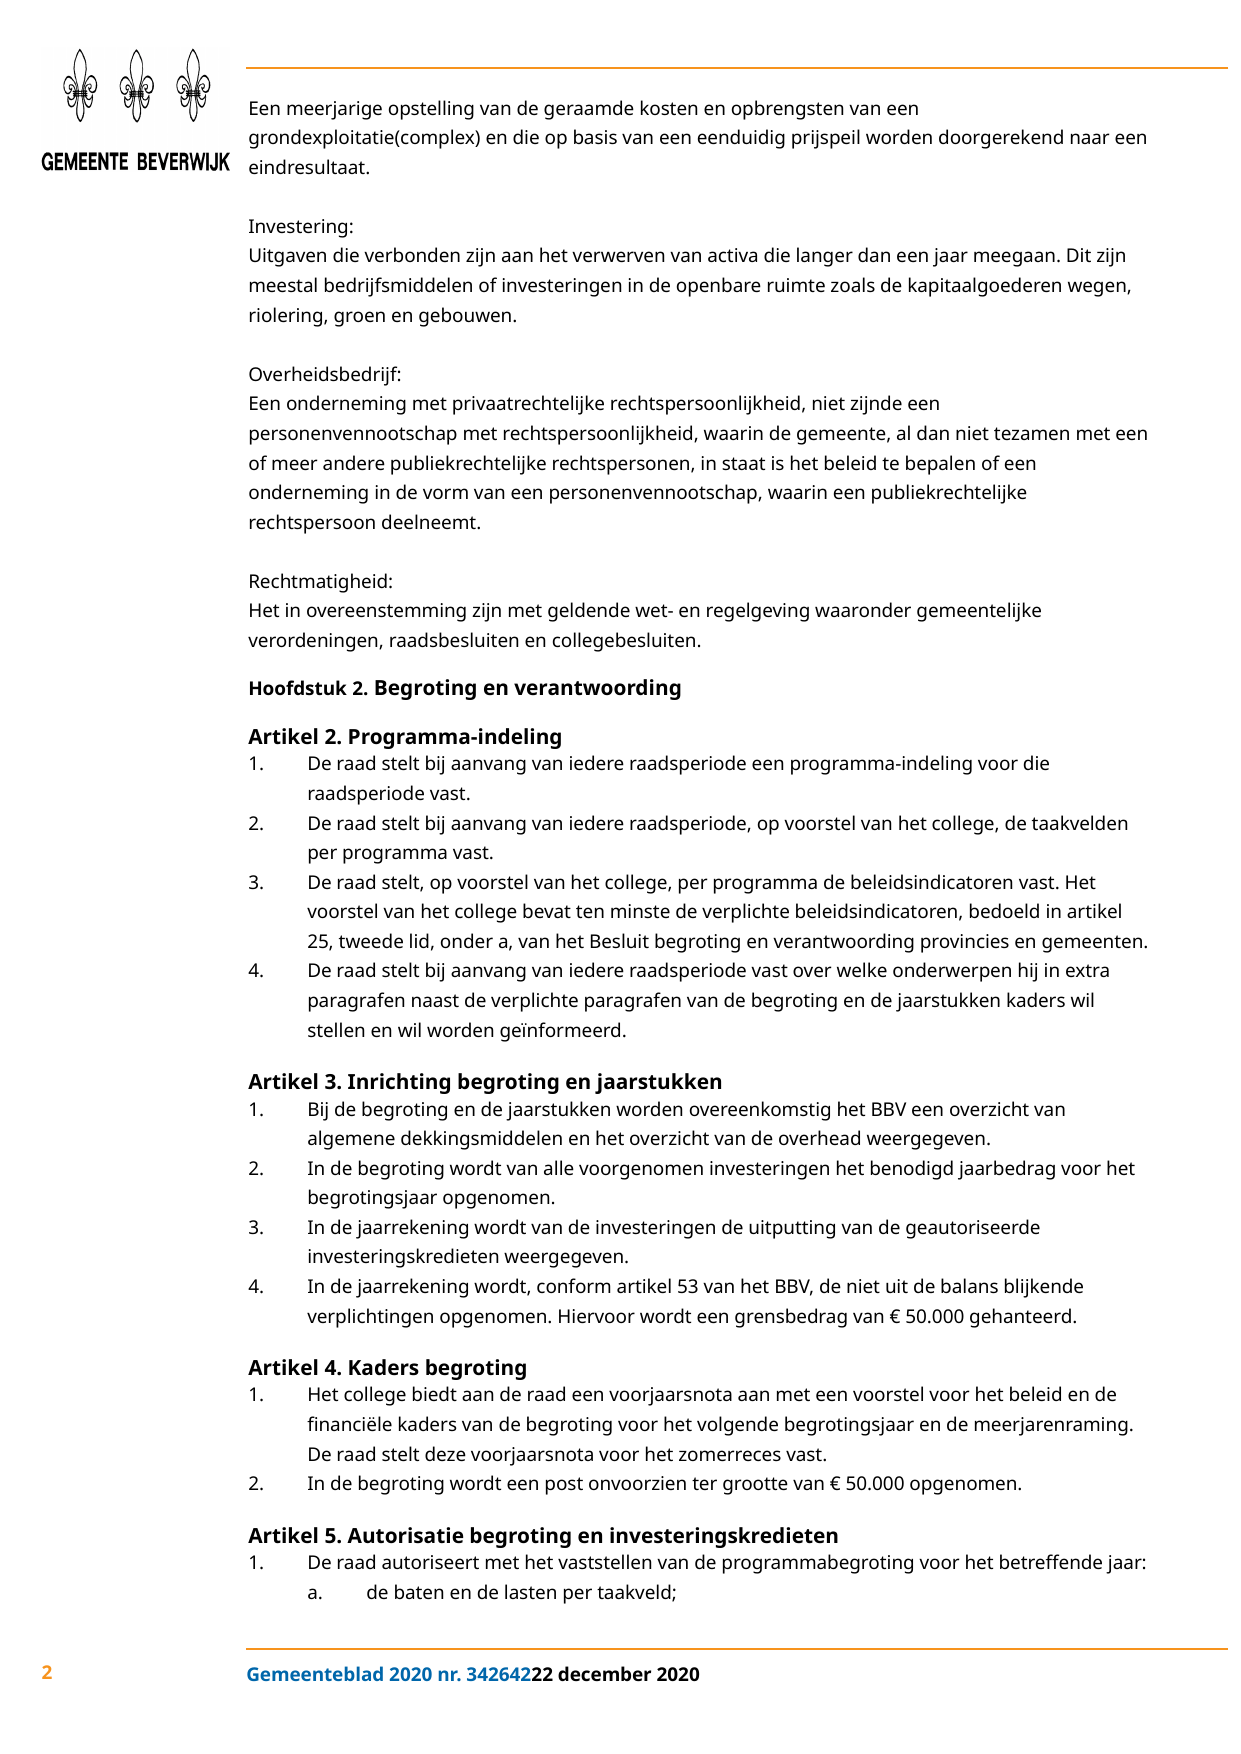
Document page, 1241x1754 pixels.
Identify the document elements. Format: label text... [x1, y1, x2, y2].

list Het college biedt aan de raad een voorjaarsnota aan met een voorstel voor het beleid en de financiële kaders van de begroting voor het volgende begrotingsjaar en de meerjarenraming. De raad stelt deze voorjaarsnota voor het zomerreces vast. [248, 1382, 1152, 1467]
list In de begroting wordt van alle voorgenomen investeringen het benodigd jaarbedrag voor het begrotingsjaar opgenomen. [248, 1155, 1152, 1210]
list De raad autoriseert met het vaststellen van de programmabegroting voor het betreffende jaar: [248, 1549, 1152, 1575]
text Artikel 2. Programma-indeling [248, 722, 1152, 751]
text Investering: [248, 213, 1152, 239]
list In de jaarrekening wordt van de investeringen de uitputting van de geautoriseerde investeringskredieten weergegeven. [248, 1214, 1152, 1269]
list De raad stelt bij aanvang van iedere raadsperiode vast over welke onderwerpen hij in extra paragrafen naast de verplichte paragrafen van de begroting en de jaarstukken kaders wil stellen en wil worden geïnformeerd. [248, 958, 1152, 1043]
text Artikel 3. Inrichting begroting en jaarstukken [248, 1067, 1152, 1096]
text Uitgaven die verbonden zijn aan het verwerven van activa die langer dan een jaar meegaan. Dit zijn meestal bedrijfsmiddelen of investeringen in de openbare ruimte zoals de kapitaalgoederen wegen, riolering, groen en gebouwen. [248, 243, 1152, 328]
text Hoofdstuk 2. Begroting en verantwoording [248, 673, 1152, 701]
list de baten en de lasten per taakveld; [307, 1579, 1152, 1604]
text Een onderneming met privaatrechtelijke rechtspersoonlijkheid, niet zijnde een personenvennootschap met rechtspersoonlijkheid, waarin de gemeente, al dan niet tezamen met een of meer andere publiekrechtelijke rechtspersonen, in staat is het beleid te bepalen of een onderneming in de vorm van een personenvennootschap, waarin een publiekrechtelijke rechtspersoon deelneemt. [248, 391, 1152, 535]
text Overheidsbedrijf: [248, 361, 1152, 387]
list De raad stelt bij aanvang van iedere raadsperiode, op voorstel van het college, de taakvelden per programma vast. [248, 810, 1152, 865]
list In de begroting wordt een post onvoorzien ter grootte van € 50.000 opgenomen. [248, 1470, 1152, 1496]
text Rechtmatigheid: [248, 568, 1152, 594]
list De raad stelt bij aanvang van iedere raadsperiode een programma-indeling voor die raadsperiode vast. [248, 751, 1152, 806]
text Een meerjarige opstelling van de geraamde kosten en opbrengsten van een grondexploitatie(complex) en die op basis van een eenduidig prijspeil worden doorgerekend naar een eindresultaat. [248, 95, 1152, 180]
list Bij de begroting en de jaarstukken worden overeenkomstig het BBV een overzicht van algemene dekkingsmiddelen en het overzicht van de overhead weergegeven. [248, 1096, 1152, 1151]
picture [41, 47, 231, 172]
text Artikel 4. Kaders begroting [248, 1353, 1152, 1382]
list De raad stelt, op voorstel van het college, per programma de beleidsindicatoren vast. Het voorstel van het college bevat ten minste de verplichte beleidsindicatoren, bedoeld in artikel 25, tweede lid, onder a, van het Besluit begroting en verantwoording provincies en gemeenten. [248, 869, 1152, 954]
text Artikel 5. Autorisatie begroting en investeringskredieten [248, 1521, 1152, 1549]
text Het in overeenstemming zijn met geldende wet- en regelgeving waaronder gemeentelijke verordeningen, raadsbesluiten en collegebesluiten. [248, 598, 1152, 653]
list In de jaarrekening wordt, conform artikel 53 van het BBV, de niet uit de balans blijkende verplichtingen opgenomen. Hiervoor wordt een grensbedrag van € 50.000 gehanteerd. [248, 1273, 1152, 1328]
